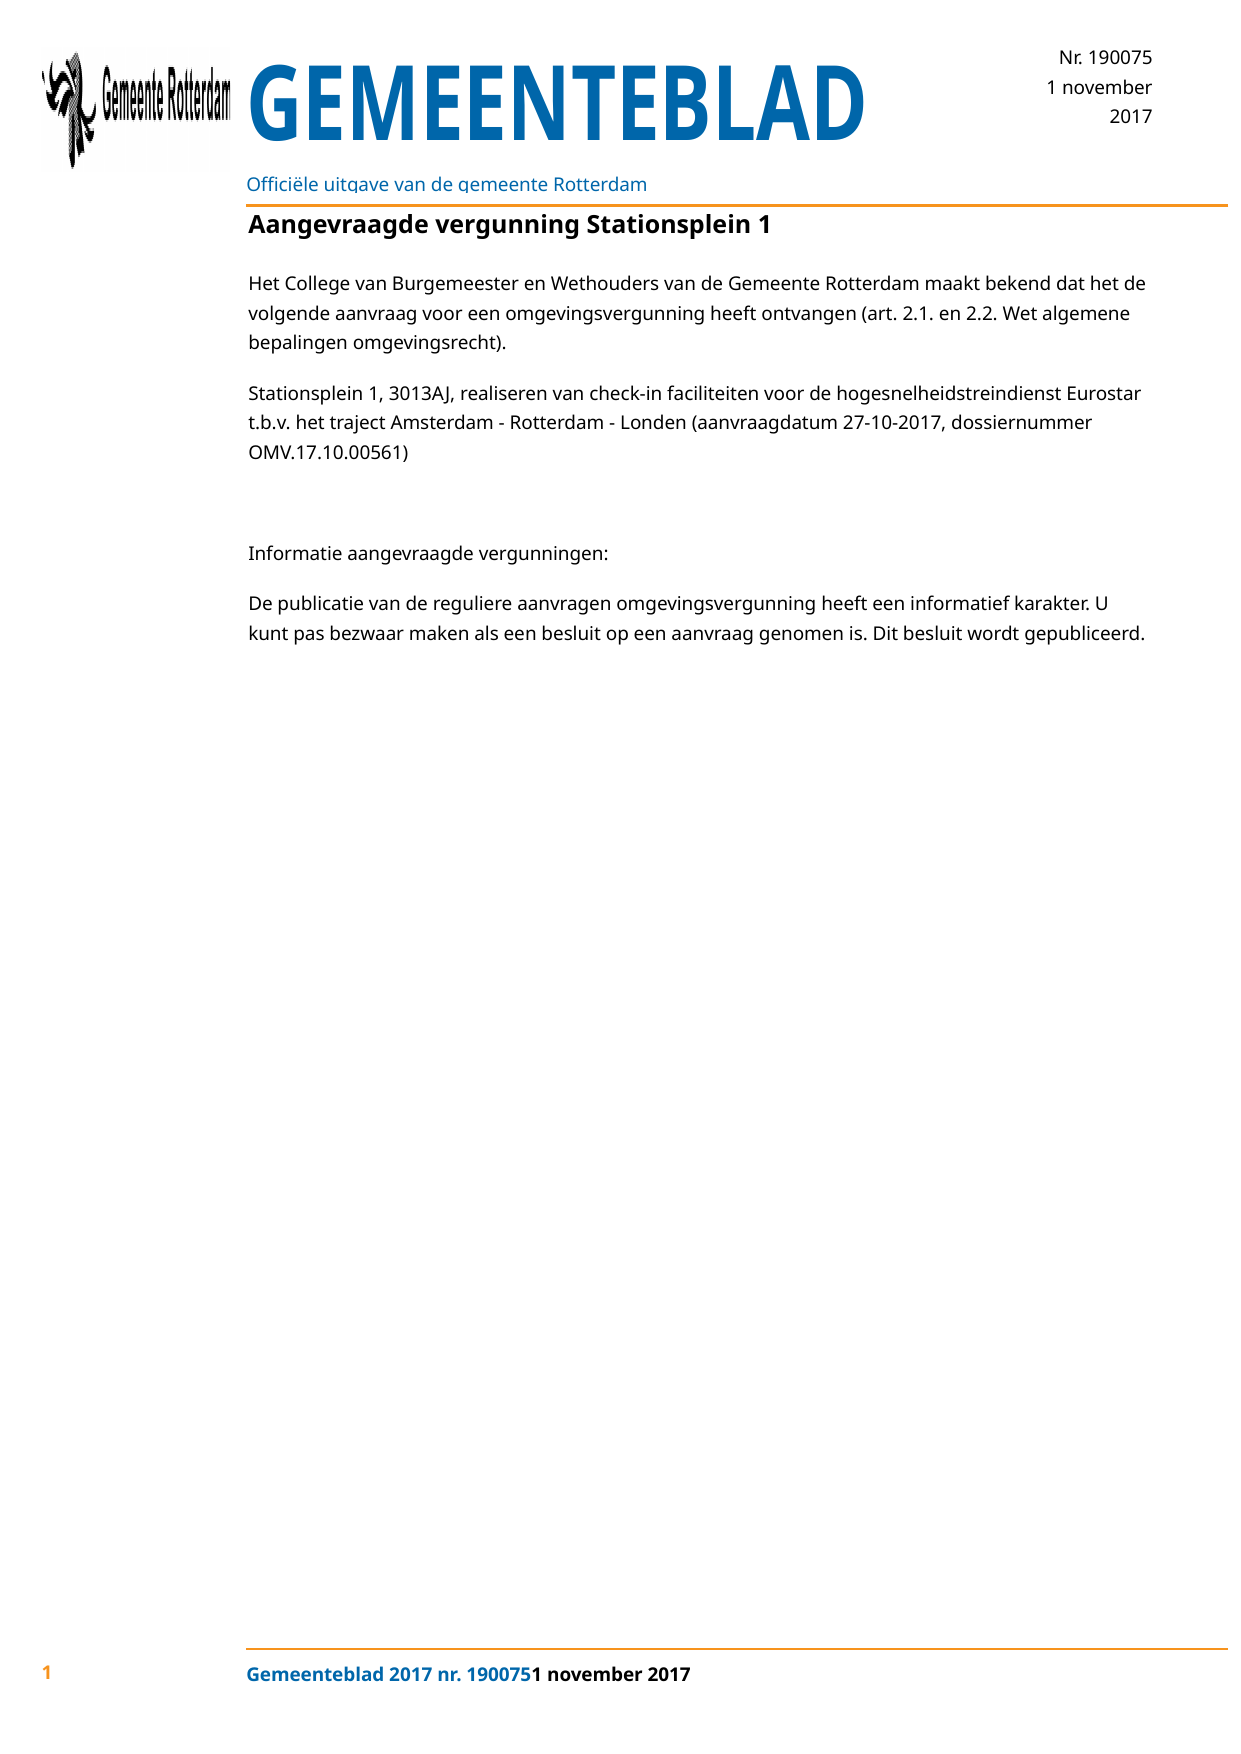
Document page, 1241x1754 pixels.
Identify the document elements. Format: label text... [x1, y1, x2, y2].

picture [41, 47, 231, 172]
text De publicatie van de reguliere aanvragen omgevingsvergunning heeft een informatief karakter. U kunt pas bezwaar maken als een besluit op een aanvraag genomen is. Dit besluit wordt gepubliceerd. [248, 590, 1152, 646]
text Stationsplein 1, 3013AJ, realiseren van check-in faciliteiten voor de hogesnelheidstreindienst Eurostar t.b.v. het traject Amsterdam - Rotterdam - Londen (aanvraagdatum 27-10-2017, dossiernummer OMV.17.10.00561) [248, 380, 1152, 465]
text Informatie aangevraagde vergunningen: [248, 540, 1152, 566]
text Aangevraagde vergunning Stationsplein 1 [248, 207, 1152, 241]
text Het College van Burgemeester en Wethouders van de Gemeente Rotterdam maakt bekend dat het de volgende aanvraag voor een omgevingsvergunning heeft ontvangen (art. 2.1. en 2.2. Wet algemene bepalingen omgevingsrecht). [248, 270, 1152, 355]
